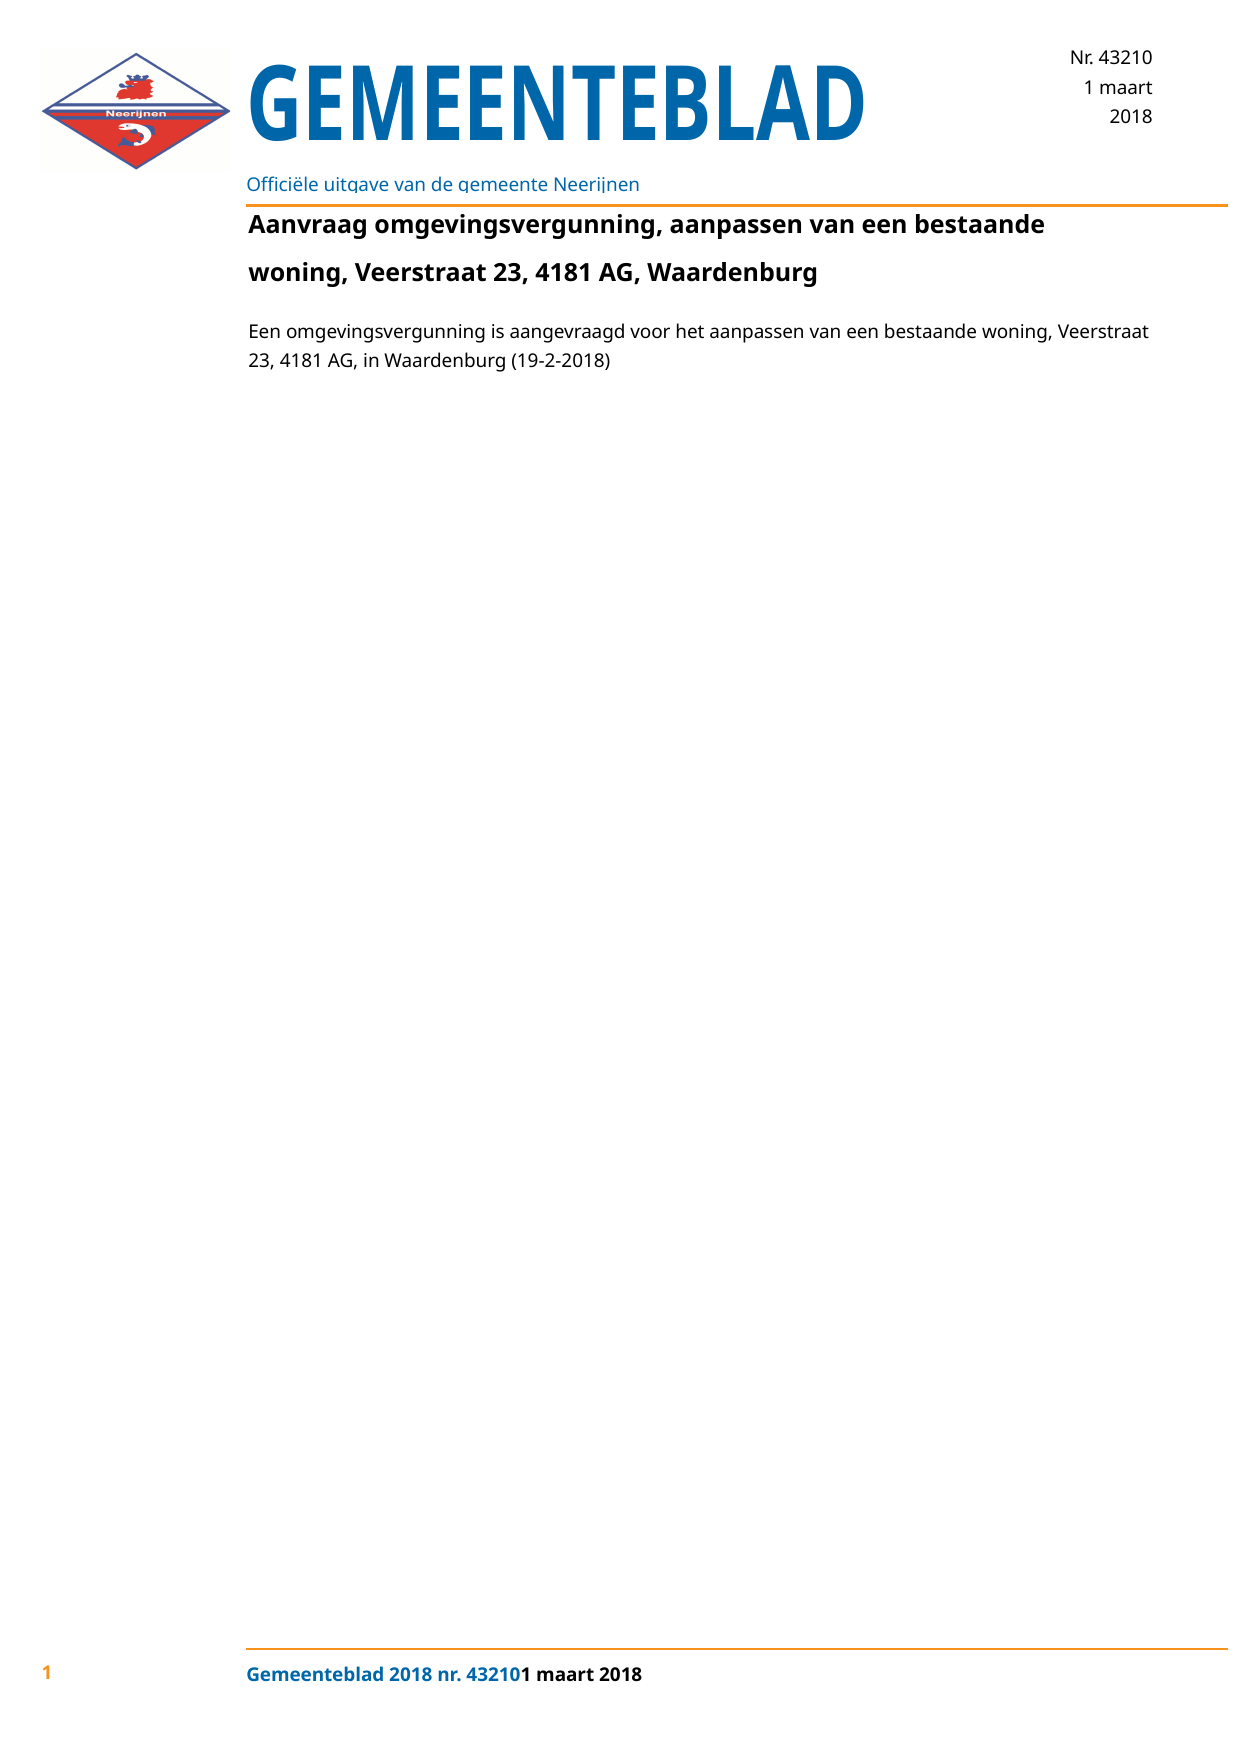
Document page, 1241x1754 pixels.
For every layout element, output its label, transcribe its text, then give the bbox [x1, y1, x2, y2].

picture [41, 47, 231, 172]
text Aanvraag omgevingsvergunning, aanpassen van een bestaande woning, Veerstraat 23, 4181 AG, Waardenburg [248, 207, 1152, 288]
table_header Een omgevingsvergunning is aangevraagd voor het aanpassen van een bestaande woning, Veerstraat 23, 4181 AG, in Waardenburg (19-2-2018) [248, 318, 1152, 373]
